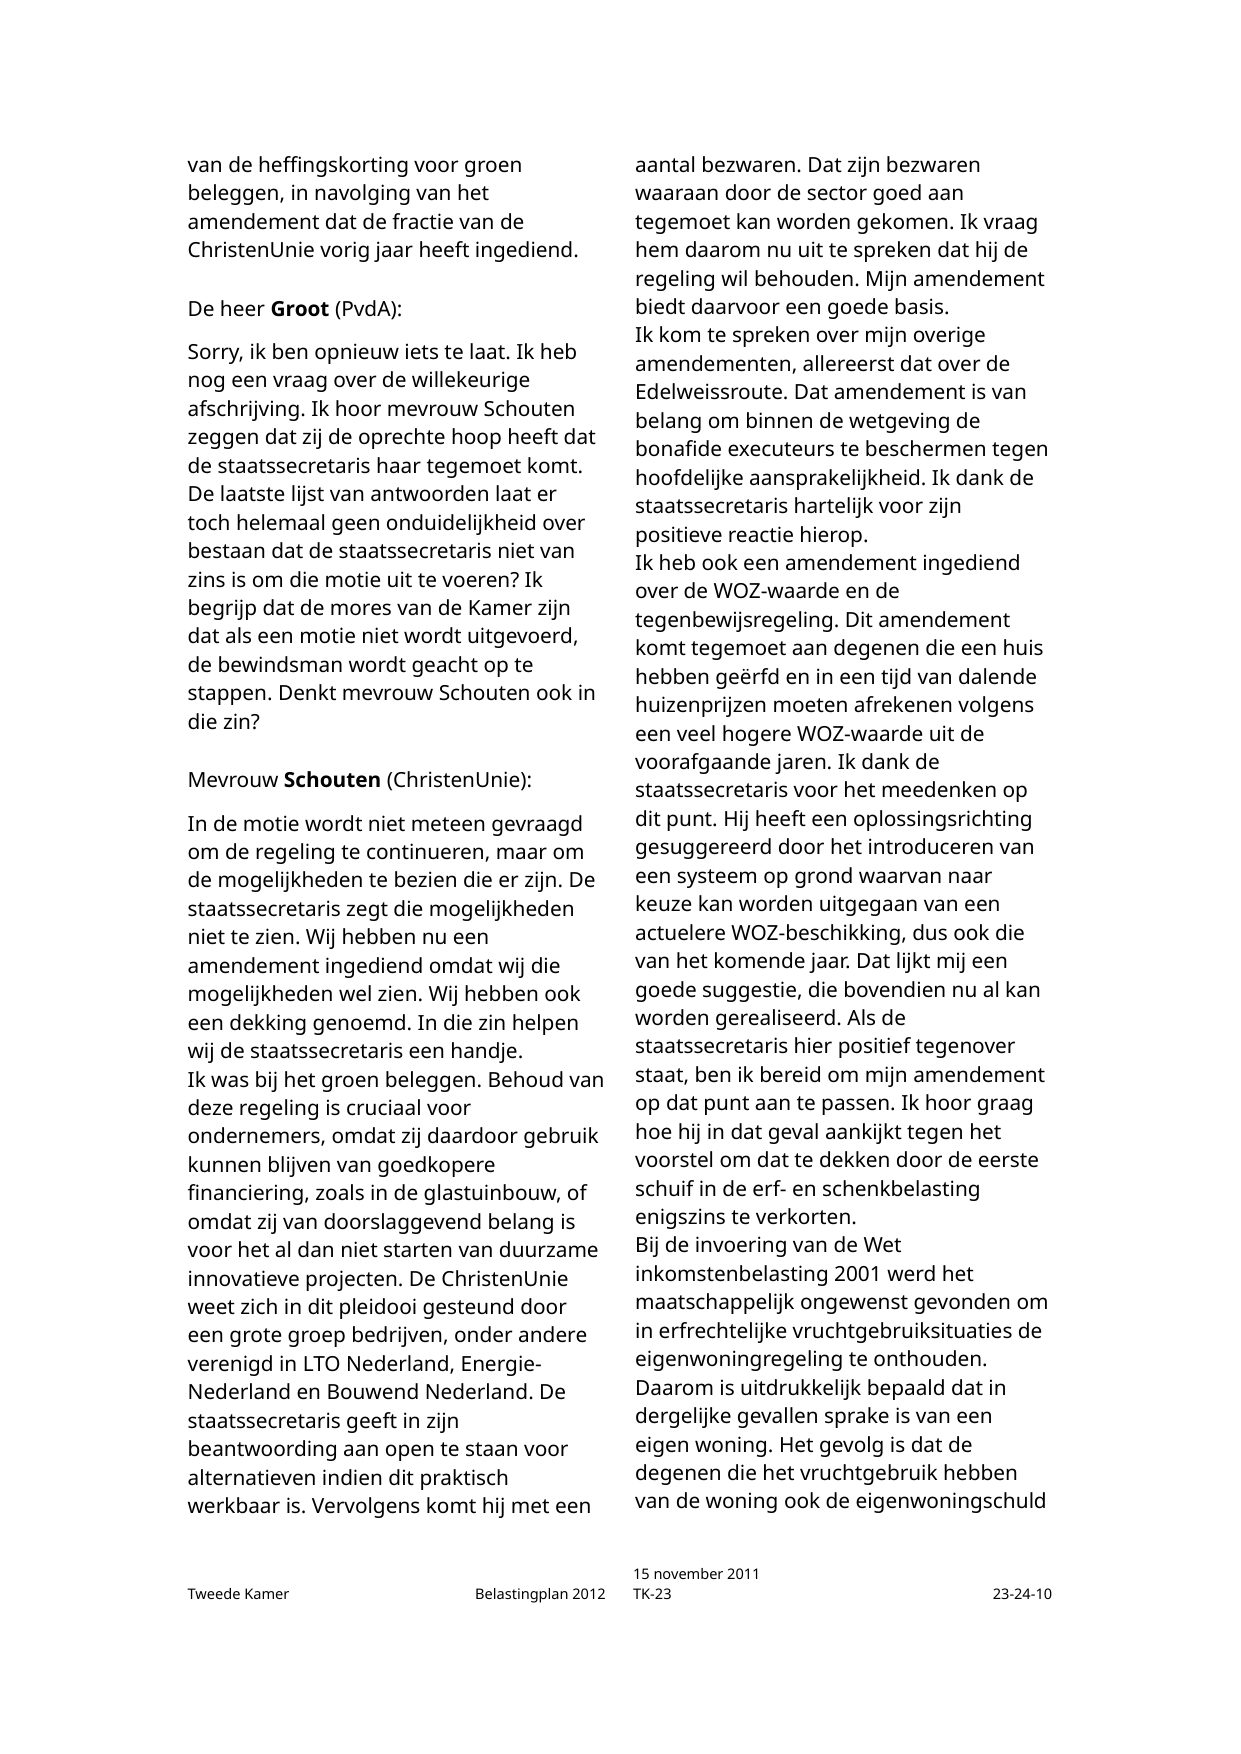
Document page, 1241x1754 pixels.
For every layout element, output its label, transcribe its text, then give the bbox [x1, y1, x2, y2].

text aantal bezwaren. Dat zijn bezwaren waaraan door de sector goed aan tegemoet kan worden gekomen. Ik vraag hem daarom nu uit te spreken dat hij de regeling wil behouden. Mijn amendement biedt daarvoor een goede basis. [635, 150, 1053, 321]
text Mevrouw Schouten (ChristenUnie): [187, 765, 605, 794]
text Sorry, ik ben opnieuw iets te laat. Ik heb nog een vraag over de willekeurige afschrijving. Ik hoor mevrouw Schouten zeggen dat zij de oprechte hoop heeft dat de staatssecretaris haar tegemoet komt. De laatste lijst van antwoorden laat er toch helemaal geen onduidelijkheid over bestaan dat de staatssecretaris niet van zins is om die motie uit te voeren? Ik begrijp dat de mores van de Kamer zijn dat als een motie niet wordt uitgevoerd, de bewindsman wordt geacht op te stappen. Denkt mevrouw Schouten ook in die zin? [187, 337, 605, 735]
text Bij de invoering van de Wet inkomstenbelasting 2001 werd het maatschappelijk ongewenst gevonden om in erfrechtelijke vruchtgebruiksituaties de eigenwoningregeling te onthouden. Daarom is uitdrukkelijk bepaald dat in dergelijke gevallen sprake is van een eigen woning. Het gevolg is dat de degenen die het vruchtgebruik hebben van de woning ook de eigenwoningschuld [635, 1231, 1053, 1515]
text De heer Groot (PvdA): [187, 294, 605, 322]
text In de motie wordt niet meteen gevraagd om de regeling te continueren, maar om de mogelijkheden te bezien die er zijn. De staatssecretaris zegt die mogelijkheden niet te zien. Wij hebben nu een amendement ingediend omdat wij die mogelijkheden wel zien. Wij hebben ook een dekking genoemd. In die zin helpen wij de staatssecretaris een handje. [187, 809, 605, 1065]
text Ik was bij het groen beleggen. Behoud van deze regeling is cruciaal voor ondernemers, omdat zij daardoor gebruik kunnen blijven van goedkopere financiering, zoals in de glastuinbouw, of omdat zij van doorslaggevend belang is voor het al dan niet starten van duurzame innovatieve projecten. De ChristenUnie weet zich in dit pleidooi gesteund door een grote groep bedrijven, onder andere verenigd in LTO Nederland, Energie-Nederland en Bouwend Nederland. De staatssecretaris geeft in zijn beantwoording aan open te staan voor alternatieven indien dit praktisch werkbaar is. Vervolgens komt hij met een [187, 1065, 605, 1520]
text Ik heb ook een amendement ingediend over de WOZ-waarde en de tegenbewijsregeling. Dit amendement komt tegemoet aan degenen die een huis hebben geërfd en in een tijd van dalende huizenprijzen moeten afrekenen volgens een veel hogere WOZ-waarde uit de voorafgaande jaren. Ik dank de staatssecretaris voor het meedenken op dit punt. Hij heeft een oplossingsrichting gesuggereerd door het introduceren van een systeem op grond waarvan naar keuze kan worden uitgegaan van een actuelere WOZ-beschikking, dus ook die van het komende jaar. Dat lijkt mij een goede suggestie, die bovendien nu al kan worden gerealiseerd. Als de staatssecretaris hier positief tegenover staat, ben ik bereid om mijn amendement op dat punt aan te passen. Ik hoor graag hoe hij in dat geval aankijkt tegen het voorstel om dat te dekken door de eerste schuif in de erf- en schenkbelasting enigszins te verkorten. [635, 548, 1053, 1231]
text van de heffingskorting voor groen beleggen, in navolging van het amendement dat de fractie van de ChristenUnie vorig jaar heeft ingediend. [187, 150, 605, 264]
text Ik kom te spreken over mijn overige amendementen, allereerst dat over de Edelweissroute. Dat amendement is van belang om binnen de wetgeving de bonafide executeurs te beschermen tegen hoofdelijke aansprakelijkheid. Ik dank de staatssecretaris hartelijk voor zijn positieve reactie hierop. [635, 321, 1053, 548]
